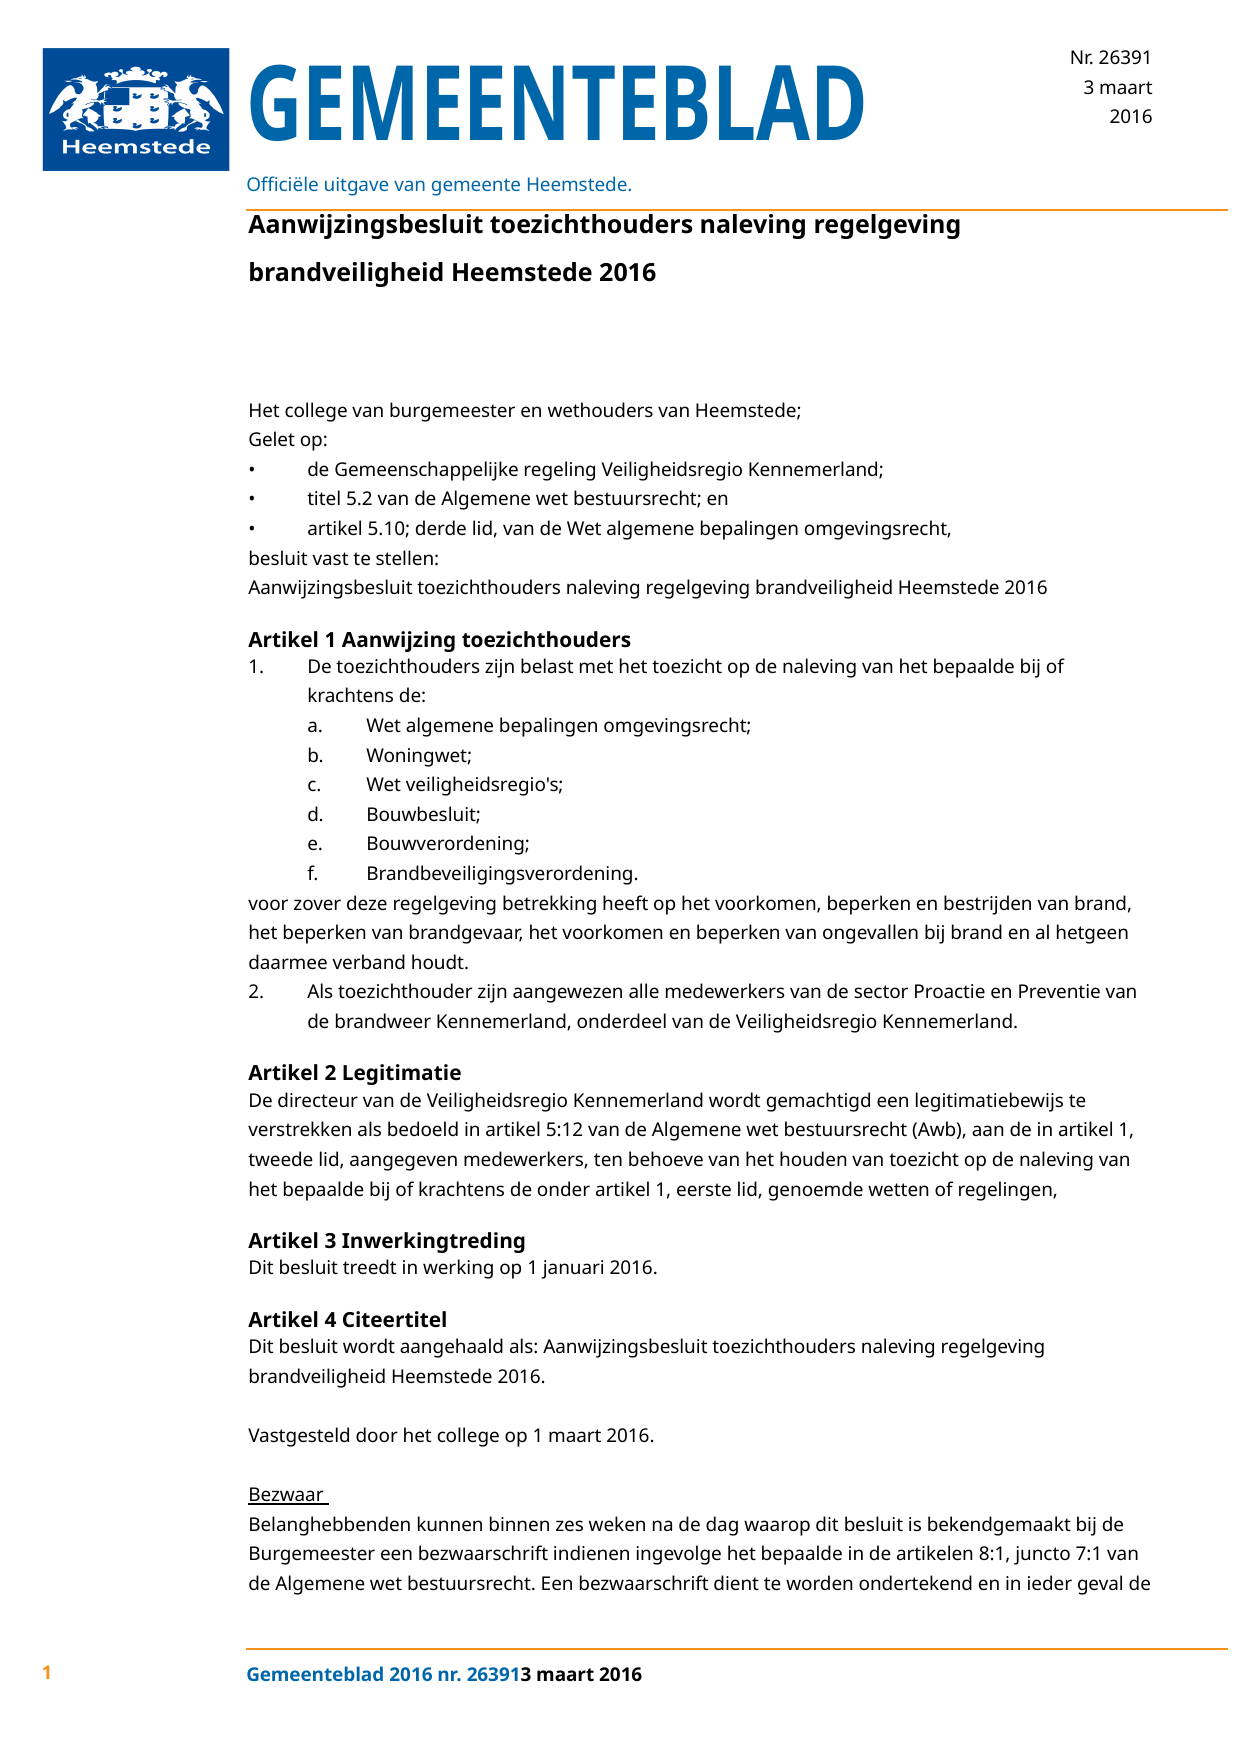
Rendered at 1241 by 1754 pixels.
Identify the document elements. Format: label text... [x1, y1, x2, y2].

picture [41, 47, 231, 172]
text Vastgesteld door het college op 1 maart 2016. [248, 1422, 1152, 1448]
text Dit besluit treedt in werking op 1 januari 2016. [248, 1254, 1152, 1280]
text Bezwaar [248, 1481, 1152, 1507]
text Artikel 4 Citeertitel [248, 1305, 1152, 1333]
text Gelet op: [248, 426, 1152, 452]
list Bouwbesluit; [307, 801, 1152, 827]
text De directeur van de Veiligheidsregio Kennemerland wordt gemachtigd een legitimatiebewijs te verstrekken als bedoeld in artikel 5:12 van de Algemene wet bestuursrecht (Awb), aan de in artikel 1, tweede lid, aangegeven medewerkers, ten behoeve van het houden van toezicht op de naleving van het bepaalde bij of krachtens de onder artikel 1, eerste lid, genoemde wetten of regelingen, [248, 1087, 1152, 1201]
text Artikel 3 Inwerkingtreding [248, 1226, 1152, 1254]
text Dit besluit wordt aangehaald als: Aanwijzingsbesluit toezichthouders naleving regelgeving brandveiligheid Heemstede 2016. [248, 1333, 1152, 1389]
text voor zover deze regelgeving betrekking heeft op het voorkomen, beperken en bestrijden van brand, het beperken van brandgevaar, het voorkomen en beperken van ongevallen bij brand en al hetgeen daarmee verband houdt. [248, 890, 1152, 975]
list artikel 5.10; derde lid, van de Wet algemene bepalingen omgevingsrecht, [248, 515, 1152, 541]
text Artikel 1 Aanwijzing toezichthouders [248, 625, 1152, 653]
text besluit vast te stellen: [248, 545, 1152, 570]
list Wet veiligheidsregio's; [307, 771, 1152, 797]
text Het college van burgemeester en wethouders van Heemstede; [248, 397, 1152, 422]
list de Gemeenschappelijke regeling Veiligheidsregio Kennemerland; [248, 456, 1152, 482]
list Wet algemene bepalingen omgevingsrecht; [307, 712, 1152, 738]
list titel 5.2 van de Algemene wet bestuursrecht; en [248, 486, 1152, 511]
text Aanwijzingsbesluit toezichthouders naleving regelgeving brandveiligheid Heemstede 2016 [248, 211, 1152, 288]
list Brandbeveiligingsverordening. [307, 860, 1152, 886]
text Aanwijzingsbesluit toezichthouders naleving regelgeving brandveiligheid Heemstede 2016 [248, 574, 1152, 600]
list De toezichthouders zijn belast met het toezicht op de naleving van het bepaalde bij of krachtens de: [248, 653, 1152, 708]
list Bouwverordening; [307, 831, 1152, 856]
text Belanghebbenden kunnen binnen zes weken na de dag waarop dit besluit is bekendgemaakt bij de Burgemeester een bezwaarschrift indienen ingevolge het bepaalde in de artikelen 8:1, juncto 7:1 van de Algemene wet bestuursrecht. Een bezwaarschrift dient te worden ondertekend en in ieder geval de [248, 1511, 1152, 1596]
text Artikel 2 Legitimatie [248, 1058, 1152, 1087]
list Als toezichthouder zijn aangewezen alle medewerkers van de sector Proactie en Preventie van de brandweer Kennemerland, onderdeel van de Veiligheidsregio Kennemerland. [248, 978, 1152, 1034]
list Woningwet; [307, 742, 1152, 768]
